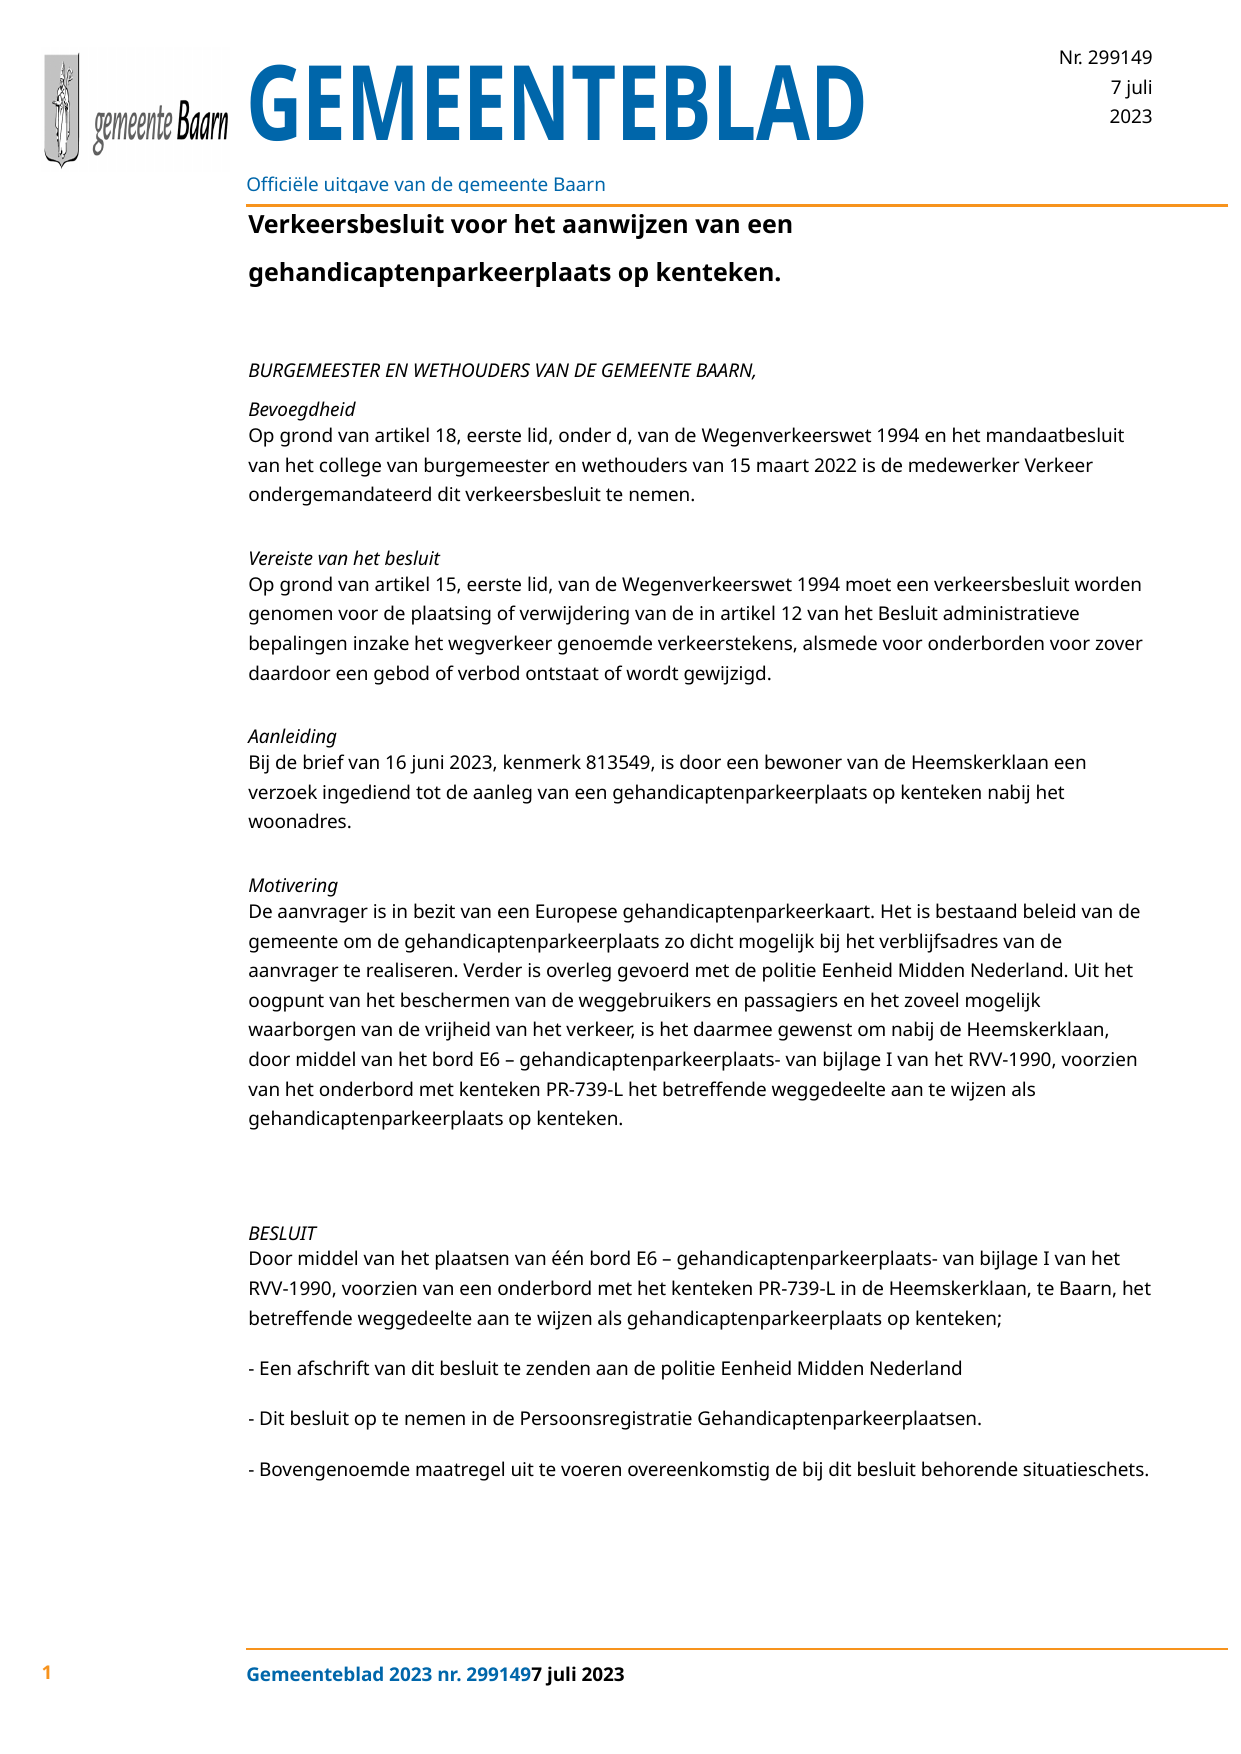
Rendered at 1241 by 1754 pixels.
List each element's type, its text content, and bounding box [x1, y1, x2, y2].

text Op grond van artikel 18, eerste lid, onder d, van de Wegenverkeerswet 1994 en het mandaatbesluit van het college van burgemeester en wethouders van 15 maart 2022 is de medewerker Verkeer ondergemandateerd dit verkeersbesluit te nemen. [248, 422, 1152, 507]
text Bij de brief van 16 juni 2023, kenmerk 813549, is door een bewoner van de Heemskerklaan een verzoek ingediend tot de aanleg van een gehandicaptenparkeerplaats op kenteken nabij het woonadres. [248, 749, 1152, 834]
text Bevoegdheid [248, 396, 1152, 422]
text Op grond van artikel 15, eerste lid, van de Wegenverkeerswet 1994 moet een verkeersbesluit worden genomen voor de plaatsing of verwijdering van de in artikel 12 van het Besluit administratieve bepalingen inzake het wegverkeer genoemde verkeerstekens, alsmede voor onderborden voor zover daardoor een gebod of verbod ontstaat of wordt gewijzigd. [248, 571, 1152, 686]
text BURGEMEESTER EN WETHOUDERS VAN DE GEMEENTE BAARN, [248, 357, 1152, 383]
text Aanleiding [248, 724, 1152, 749]
text - Dit besluit op te nemen in de Persoonsregistratie Gehandicaptenparkeerplaatsen. [248, 1406, 1152, 1431]
text Door middel van het plaatsen van één bord E6 – gehandicaptenparkeerplaats- van bijlage I van het RVV-1990, voorzien van een onderbord met het kenteken PR-739-L in de Heemskerklaan, te Baarn, het betreffende weggedeelte aan te wijzen als gehandicaptenparkeerplaats op kenteken; [248, 1246, 1152, 1330]
text Vereiste van het besluit [248, 545, 1152, 571]
text Motivering [248, 873, 1152, 898]
text - Bovengenoemde maatregel uit te voeren overeenkomstig de bij dit besluit behorende situatieschets. [248, 1456, 1152, 1482]
picture [41, 47, 231, 172]
text De aanvrager is in bezit van een Europese gehandicaptenparkeerkaart. Het is bestaand beleid van de gemeente om de gehandicaptenparkeerplaats zo dicht mogelijk bij het verblijfsadres van de aanvrager te realiseren. Verder is overleg gevoerd met de politie Eenheid Midden Nederland. Uit het oogpunt van het beschermen van de weggebruikers en passagiers en het zoveel mogelijk waarborgen van de vrijheid van het verkeer, is het daarmee gewenst om nabij de Heemskerklaan, door middel van het bord E6 – gehandicaptenparkeerplaats- van bijlage I van het RVV-1990, voorzien van het onderbord met kenteken PR-739-L het betreffende weggedeelte aan te wijzen als gehandicaptenparkeerplaats op kenteken. [248, 898, 1152, 1131]
text Verkeersbesluit voor het aanwijzen van een gehandicaptenparkeerplaats op kenteken. [248, 207, 1152, 288]
text BESLUIT [248, 1220, 1152, 1246]
text - Een afschrift van dit besluit te zenden aan de politie Eenheid Midden Nederland [248, 1355, 1152, 1381]
